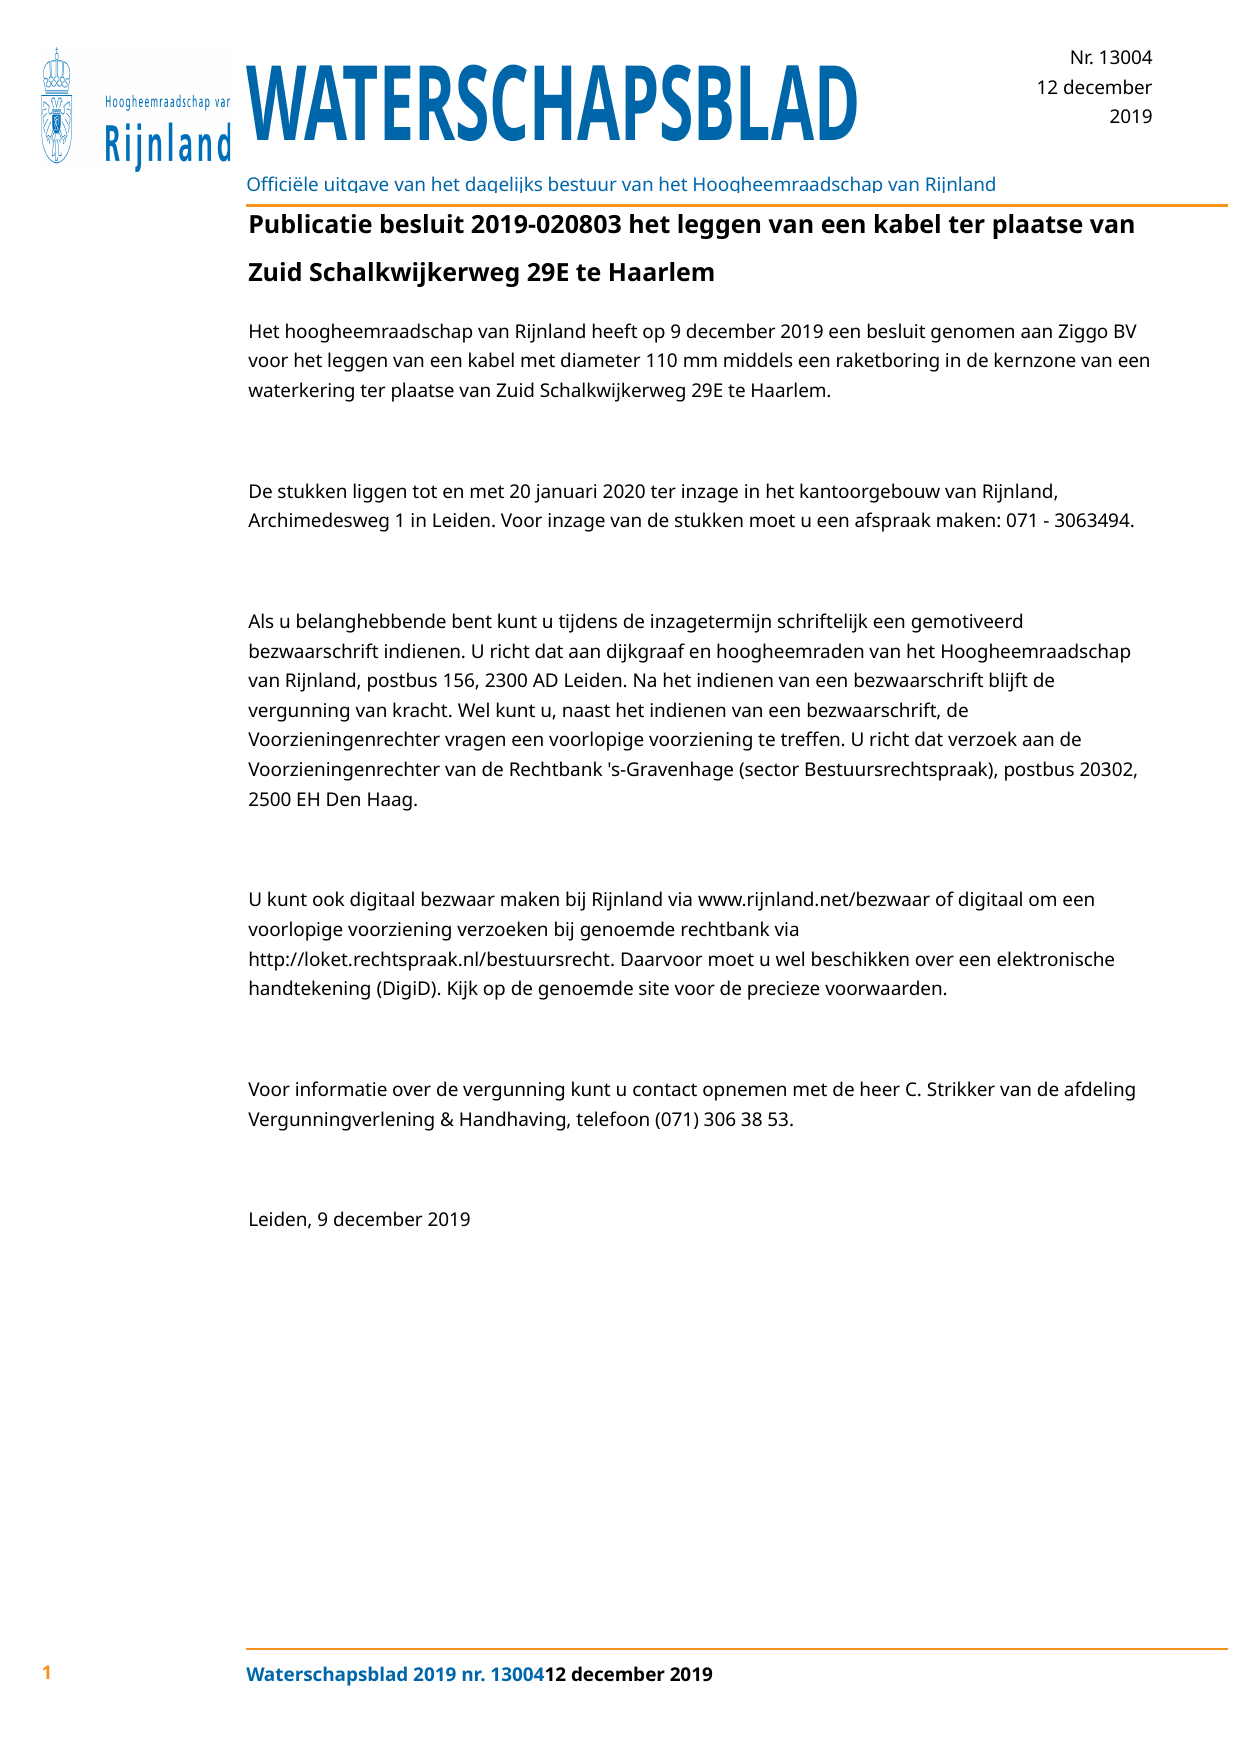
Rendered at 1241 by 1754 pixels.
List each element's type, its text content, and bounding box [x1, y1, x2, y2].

text U kunt ook digitaal bezwaar maken bij Rijnland via www.rijnland.net/bezwaar of digitaal om een voorlopige voorziening verzoeken bij genoemde rechtbank via http://loket.rechtspraak.nl/bestuursrecht. Daarvoor moet u wel beschikken over een elektronische handtekening (DigiD). Kijk op de genoemde site voor de precieze voorwaarden. [248, 887, 1152, 1001]
picture [41, 47, 231, 172]
text Het hoogheemraadschap van Rijnland heeft op 9 december 2019 een besluit genomen aan Ziggo BV voor het leggen van een kabel met diameter 110 mm middels een raketboring in de kernzone van een waterkering ter plaatse van Zuid Schalkwijkerweg 29E te Haarlem. [248, 318, 1152, 403]
text Publicatie besluit 2019-020803 het leggen van een kabel ter plaatse van Zuid Schalkwijkerweg 29E te Haarlem [248, 207, 1152, 288]
text Als u belanghebbende bent kunt u tijdens de inzagetermijn schriftelijk een gemotiveerd bezwaarschrift indienen. U richt dat aan dijkgraaf en hoogheemraden van het Hoogheemraadschap van Rijnland, postbus 156, 2300 AD Leiden. Na het indienen van een bezwaarschrift blijft de vergunning van kracht. Wel kunt u, naast het indienen van een bezwaarschrift, de Voorzieningenrechter vragen een voorlopige voorziening te treffen. U richt dat verzoek aan de Voorzieningenrechter van de Rechtbank 's-Gravenhage (sector Bestuursrechtspraak), postbus 20302, 2500 EH Den Haag. [248, 608, 1152, 812]
text Voor informatie over de vergunning kunt u contact opnemen met de heer C. Strikker van de afdeling Vergunningverlening & Handhaving, telefoon (071) 306 38 53. [248, 1076, 1152, 1132]
text Leiden, 9 december 2019 [248, 1207, 1152, 1232]
text De stukken liggen tot en met 20 januari 2020 ter inzage in het kantoorgebouw van Rijnland, Archimedesweg 1 in Leiden. Voor inzage van de stukken moet u een afspraak maken: 071 - 3063494. [248, 478, 1152, 533]
